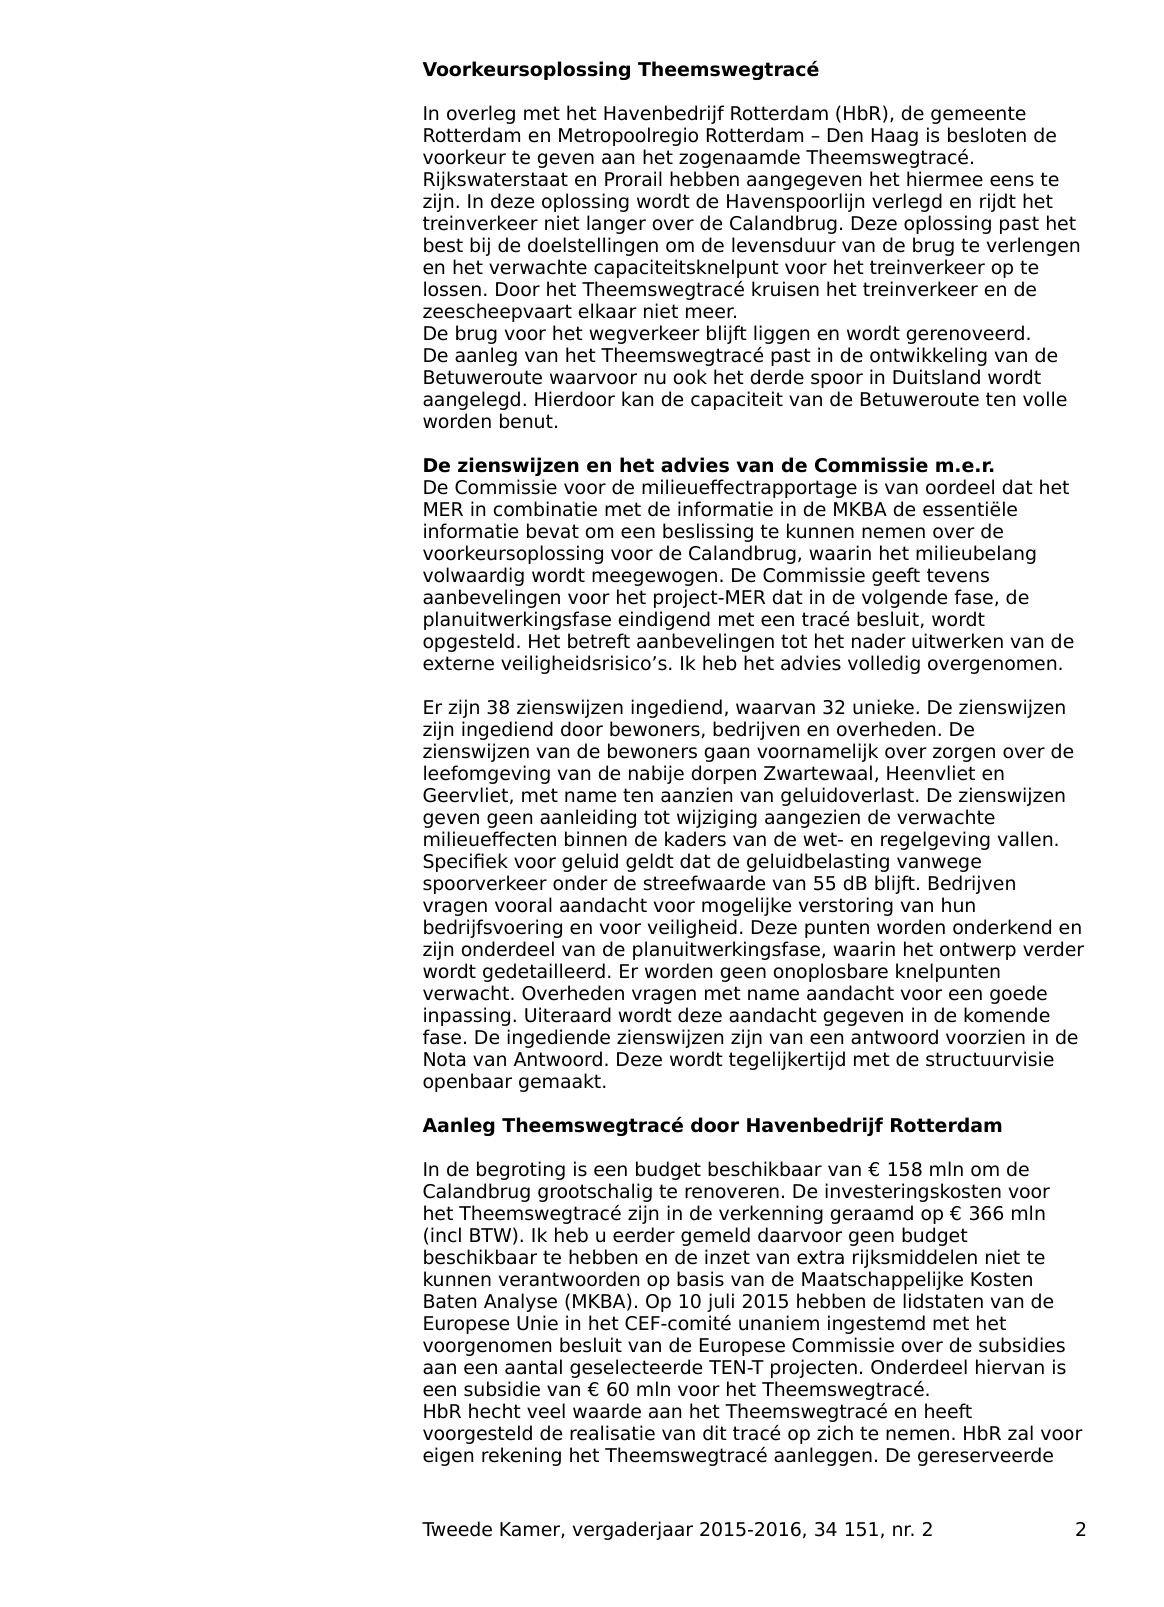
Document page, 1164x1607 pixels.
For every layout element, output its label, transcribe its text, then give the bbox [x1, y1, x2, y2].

text De brug voor het wegverkeer blijft liggen en wordt gerenoveerd. [422, 323, 1087, 345]
text De aanleg van het Theemswegtracé past in de ontwikkeling van de Betuweroute waarvoor nu ook het derde spoor in Duitsland wordt aangelegd. Hierdoor kan de capaciteit van de Betuweroute ten volle worden benut. [422, 345, 1087, 433]
text Er zijn 38 zienswijzen ingediend, waarvan 32 unieke. De zienswijzen zijn ingediend door bewoners, bedrijven en overheden. De zienswijzen van de bewoners gaan voornamelijk over zorgen over de leefomgeving van de nabije dorpen Zwartewaal, Heenvliet en Geervliet, met name ten aanzien van geluidoverlast. De zienswijzen geven geen aanleiding tot wijziging aangezien de verwachte milieueffecten binnen de kaders van de wet- en regelgeving vallen. Specifiek voor geluid geldt dat de geluidbelasting vanwege spoorverkeer onder de streefwaarde van 55 dB blijft. Bedrijven vragen vooral aandacht voor mogelijke verstoring van hun bedrijfsvoering en voor veiligheid. Deze punten worden onderkend en zijn onderdeel van de planuitwerkingsfase, waarin het ontwerp verder wordt gedetailleerd. Er worden geen onoplosbare knelpunten verwacht. Overheden vragen met name aandacht voor een goede inpassing. Uiteraard wordt deze aandacht gegeven in de komende fase. De ingediende zienswijzen zijn van een antwoord voorzien in de Nota van Antwoord. Deze wordt tegelijkertijd met de structuurvisie openbaar gemaakt. [422, 697, 1087, 1093]
text HbR hecht veel waarde aan het Theemswegtracé en heeft voorgesteld de realisatie van dit tracé op zich te nemen. HbR zal voor eigen rekening het Theemswegtracé aanleggen. De gereserveerde [422, 1401, 1087, 1467]
text De zienswijzen en het advies van de Commissie m.e.r. [422, 455, 1087, 477]
subtitle Aanleg Theemswegtracé door Havenbedrijf Rotterdam [422, 1115, 1087, 1137]
text In overleg met het Havenbedrijf Rotterdam (HbR), de gemeente Rotterdam en Metropoolregio Rotterdam – Den Haag is besloten de voorkeur te geven aan het zogenaamde Theemswegtracé. Rijkswaterstaat en Prorail hebben aangegeven het hiermee eens te zijn. In deze oplossing wordt de Havenspoorlijn verlegd en rijdt het treinverkeer niet langer over de Calandbrug. Deze oplossing past het best bij de doelstellingen om de levensduur van de brug te verlengen en het verwachte capaciteitsknelpunt voor het treinverkeer op te lossen. Door het Theemswegtracé kruisen het treinverkeer en de zeescheepvaart elkaar niet meer. [422, 103, 1087, 323]
text In de begroting is een budget beschikbaar van € 158 mln om de Calandbrug grootschalig te renoveren. De investeringskosten voor het Theemswegtracé zijn in de verkenning geraamd op € 366 mln (incl BTW). Ik heb u eerder gemeld daarvoor geen budget beschikbaar te hebben en de inzet van extra rijksmiddelen niet te kunnen verantwoorden op basis van de Maatschappelijke Kosten Baten Analyse (MKBA). Op 10 juli 2015 hebben de lidstaten van de Europese Unie in het CEF-comité unaniem ingestemd met het voorgenomen besluit van de Europese Commissie over de subsidies aan een aantal geselecteerde TEN-T projecten. Onderdeel hiervan is een subsidie van € 60 mln voor het Theemswegtracé. [422, 1159, 1087, 1401]
text De Commissie voor de milieueffectrapportage is van oordeel dat het MER in combinatie met de informatie in de MKBA de essentiële informatie bevat om een beslissing te kunnen nemen over de voorkeursoplossing voor de Calandbrug, waarin het milieubelang volwaardig wordt meegewogen. De Commissie geeft tevens aanbevelingen voor het project-MER dat in de volgende fase, de planuitwerkingsfase eindigend met een tracé besluit, wordt opgesteld. Het betreft aanbevelingen tot het nader uitwerken van de externe veiligheidsrisico’s. Ik heb het advies volledig overgenomen. [422, 477, 1087, 675]
subtitle Voorkeursoplossing Theemswegtracé [422, 59, 1087, 81]
